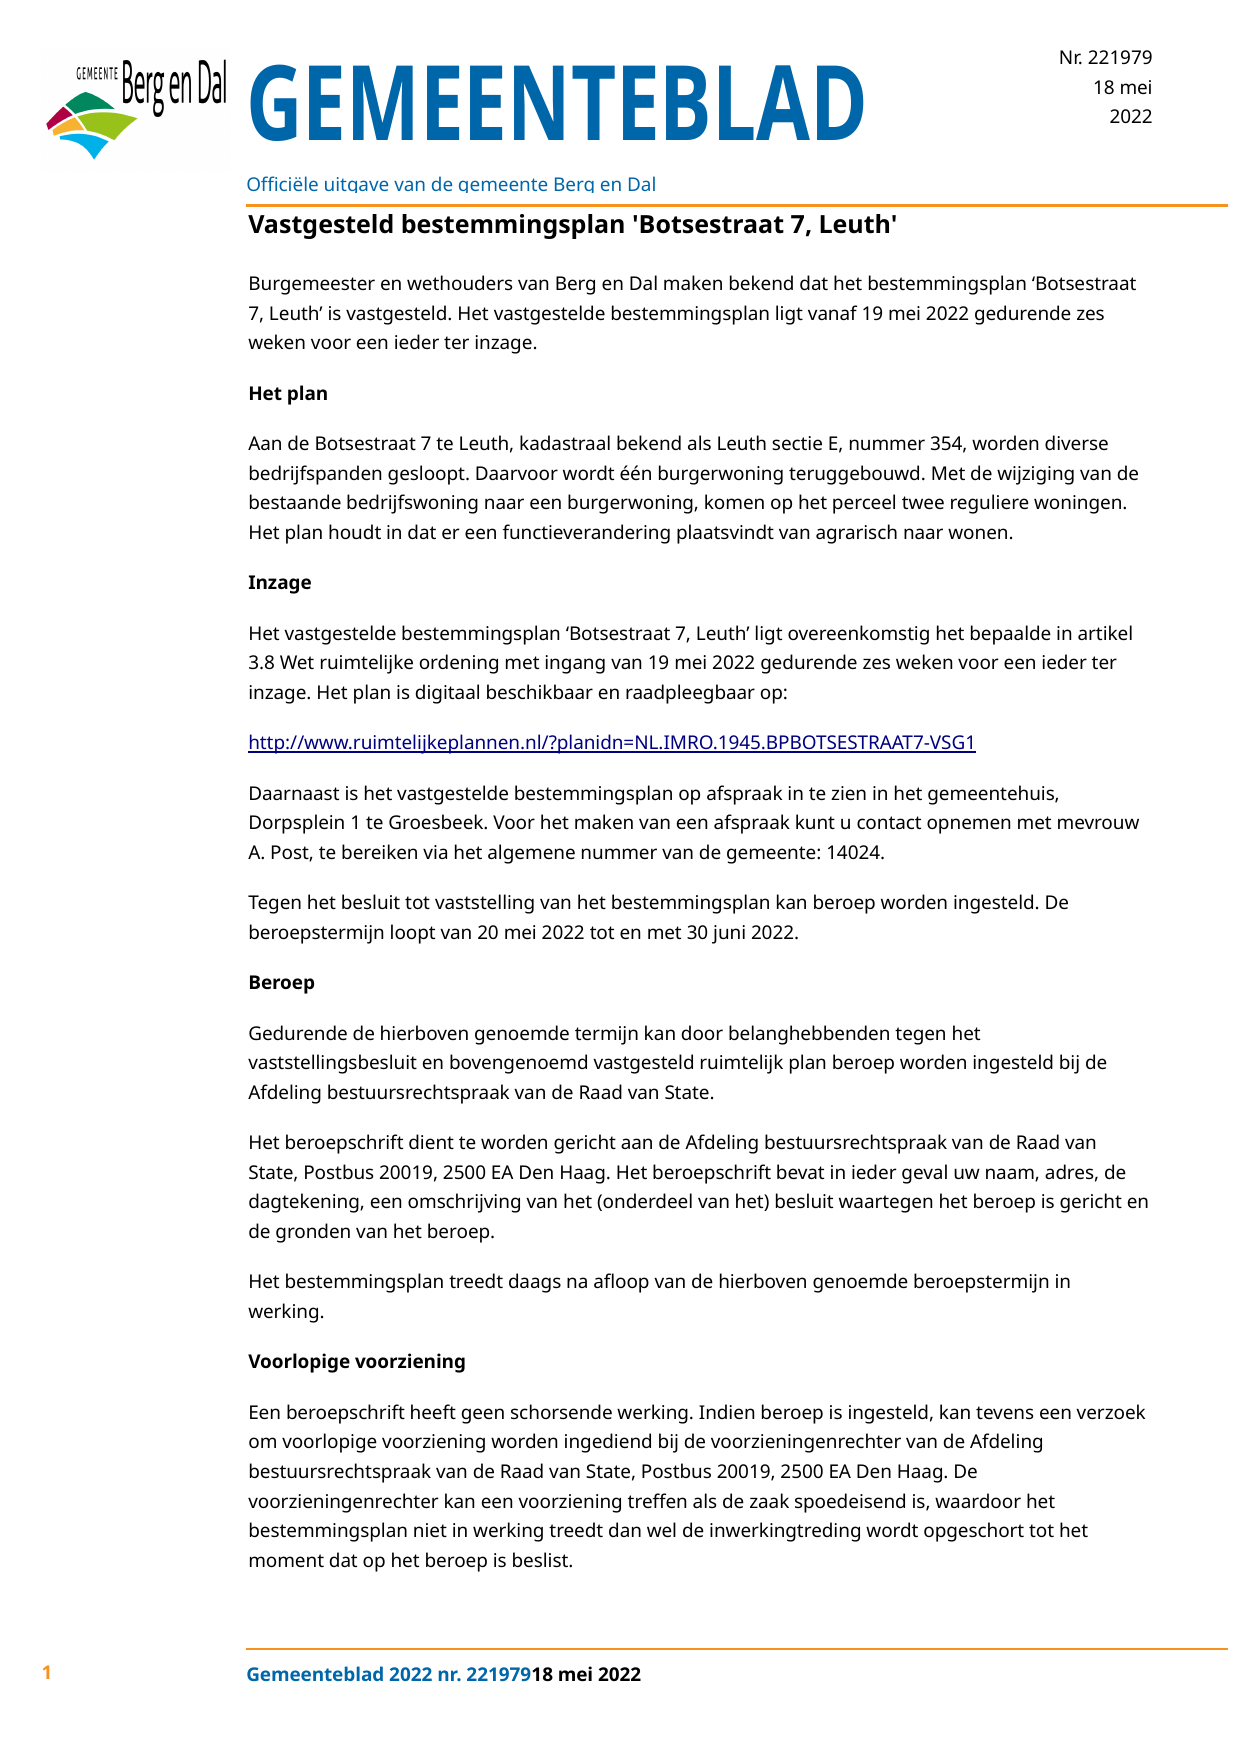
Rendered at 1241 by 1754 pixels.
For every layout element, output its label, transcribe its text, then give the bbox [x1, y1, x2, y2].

text Tegen het besluit tot vaststelling van het bestemmingsplan kan beroep worden ingesteld. De beroepstermijn loopt van 20 mei 2022 tot en met 30 juni 2022. [248, 889, 1152, 945]
text Het bestemmingsplan treedt daags na afloop van de hierboven genoemde beroepstermijn in werking. [248, 1269, 1152, 1324]
text Daarnaast is het vastgestelde bestemmingsplan op afspraak in te zien in het gemeentehuis, Dorpsplein 1 te Groesbeek. Voor het maken van een afspraak kunt u contact opnemen met mevrouw A. Post, te bereiken via het algemene nummer van de gemeente: 14024. [248, 780, 1152, 865]
text Beroep [248, 969, 1152, 995]
text Het vastgestelde bestemmingsplan ‘Botsestraat 7, Leuth’ ligt overeenkomstig het bepaalde in artikel 3.8 Wet ruimtelijke ordening met ingang van 19 mei 2022 gedurende zes weken voor een ieder ter inzage. Het plan is digitaal beschikbaar en raadpleegbaar op: [248, 620, 1152, 705]
text Inzage [248, 569, 1152, 595]
text Aan de Botsestraat 7 te Leuth, kadastraal bekend als Leuth sectie E, nummer 354, worden diverse bedrijfspanden gesloopt. Daarvoor wordt één burgerwoning teruggebouwd. Met de wijziging van de bestaande bedrijfswoning naar een burgerwoning, komen op het perceel twee reguliere woningen. Het plan houdt in dat er een functieverandering plaatsvindt van agrarisch naar wonen. [248, 430, 1152, 545]
text Het plan [248, 380, 1152, 406]
text Gedurende de hierboven genoemde termijn kan door belanghebbenden tegen het vaststellingsbesluit en bovengenoemd vastgesteld ruimtelijk plan beroep worden ingesteld bij de Afdeling bestuursrechtspraak van de Raad van State. [248, 1020, 1152, 1105]
picture [41, 47, 231, 172]
text Burgemeester en wethouders van Berg en Dal maken bekend dat het bestemmingsplan ‘Botsestraat 7, Leuth’ is vastgesteld. Het vastgestelde bestemmingsplan ligt vanaf 19 mei 2022 gedurende zes weken voor een ieder ter inzage. [248, 270, 1152, 355]
text Voorlopige voorziening [248, 1349, 1152, 1374]
text Een beroepschrift heeft geen schorsende werking. Indien beroep is ingesteld, kan tevens een verzoek om voorlopige voorziening worden ingediend bij de voorzieningenrechter van de Afdeling bestuursrechtspraak van de Raad van State, Postbus 20019, 2500 EA Den Haag. De voorzieningenrechter kan een voorziening treffen als de zaak spoedeisend is, waardoor het bestemmingsplan niet in werking treedt dan wel de inwerkingtreding wordt opgeschort tot het moment dat op het beroep is beslist. [248, 1399, 1152, 1573]
text Het beroepschrift dient te worden gericht aan de Afdeling bestuursrechtspraak van de Raad van State, Postbus 20019, 2500 EA Den Haag. Het beroepschrift bevat in ieder geval uw naam, adres, de dagtekening, een omschrijving van het (onderdeel van het) besluit waartegen het beroep is gericht en de gronden van het beroep. [248, 1129, 1152, 1244]
text Vastgesteld bestemmingsplan 'Botsestraat 7, Leuth' [248, 207, 1152, 241]
text http://www.ruimtelijkeplannen.nl/?planidn=NL.IMRO.1945.BPBOTSESTRAAT7-VSG1 [248, 729, 1152, 755]
